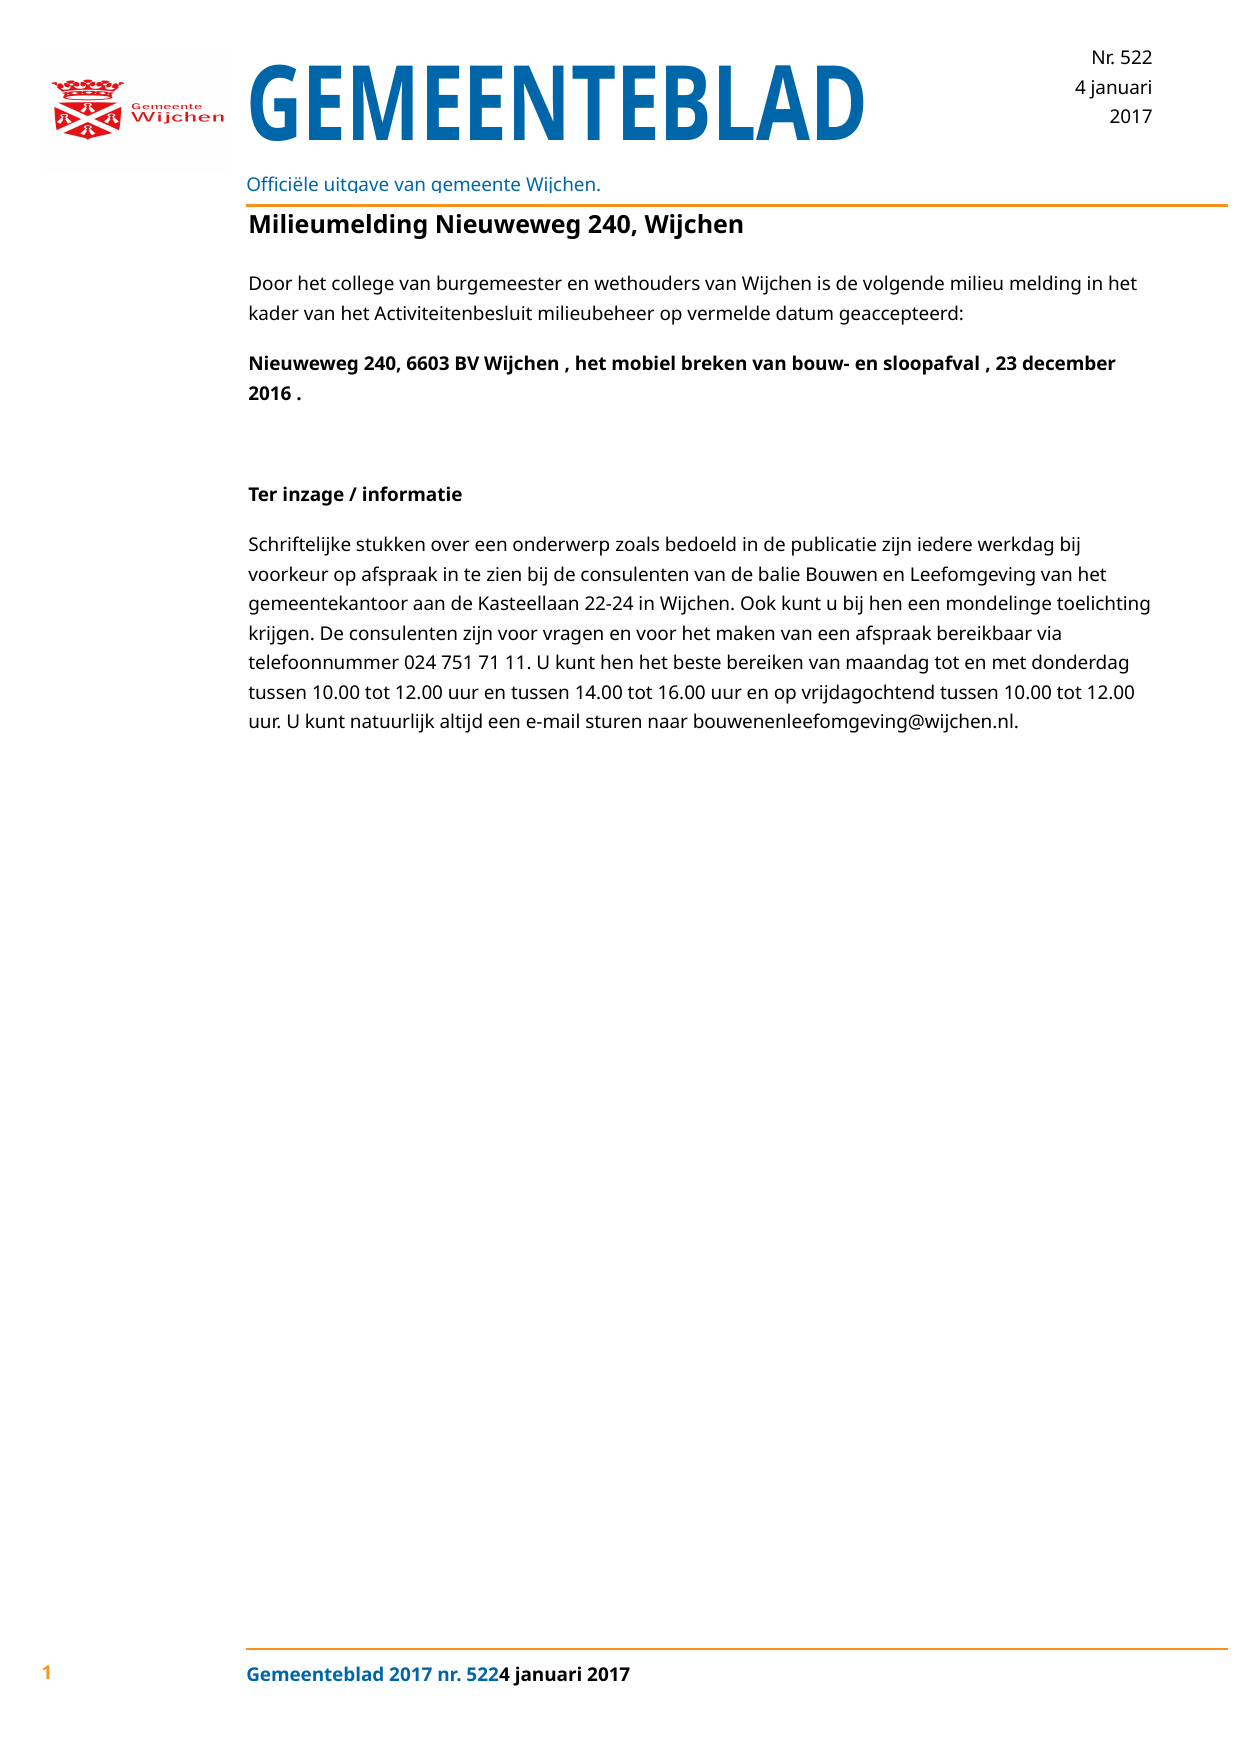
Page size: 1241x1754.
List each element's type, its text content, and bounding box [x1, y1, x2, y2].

picture [41, 47, 231, 172]
text Milieumelding Nieuweweg 240, Wijchen [248, 207, 1152, 241]
text Ter inzage / informatie [248, 481, 1152, 506]
text Schriftelijke stukken over een onderwerp zoals bedoeld in de publicatie zijn iedere werkdag bij voorkeur op afspraak in te zien bij de consulenten van de balie Bouwen en Leefomgeving van het gemeentekantoor aan de Kasteellaan 22-24 in Wijchen. Ook kunt u bij hen een mondelinge toelichting krijgen. De consulenten zijn voor vragen en voor het maken van een afspraak bereikbaar via telefoonnummer 024 751 71 11. U kunt hen het beste bereiken van maandag tot en met donderdag tussen 10.00 tot 12.00 uur en tussen 14.00 tot 16.00 uur en op vrijdagochtend tussen 10.00 tot 12.00 uur. U kunt natuurlijk altijd een e-mail sturen naar bouwenenleefomgeving@wijchen.nl. [248, 531, 1152, 734]
text Nieuweweg 240, 6603 BV Wijchen , het mobiel breken van bouw- en sloopafval , 23 december 2016 . [248, 350, 1152, 406]
text Door het college van burgemeester en wethouders van Wijchen is de volgende milieu melding in het kader van het Activiteitenbesluit milieubeheer op vermelde datum geaccepteerd: [248, 270, 1152, 326]
